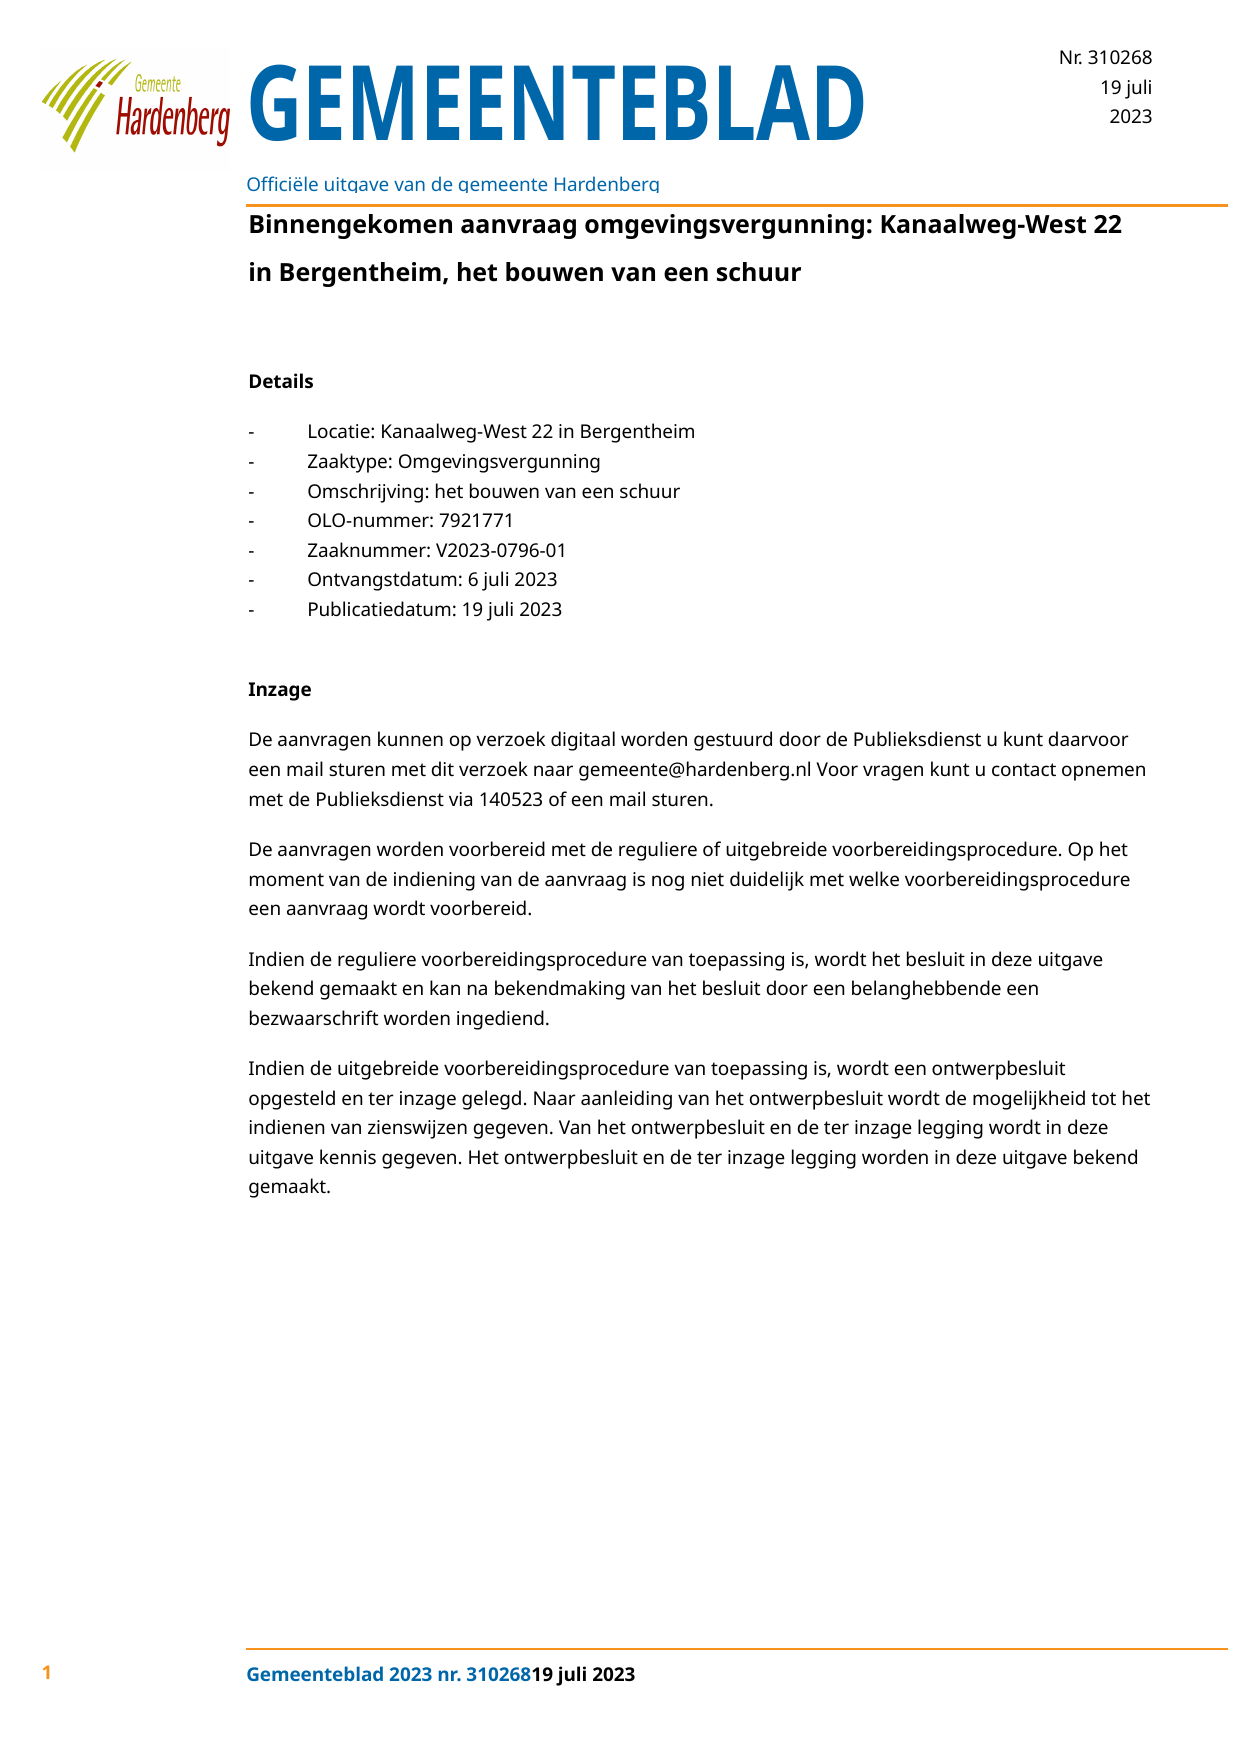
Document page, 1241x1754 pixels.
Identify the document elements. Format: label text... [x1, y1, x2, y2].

picture [41, 47, 231, 172]
text Inzage [248, 676, 1152, 702]
text De aanvragen kunnen op verzoek digitaal worden gestuurd door de Publieksdienst u kunt daarvoor een mail sturen met dit verzoek naar gemeente@hardenberg.nl Voor vragen kunt u contact opnemen met de Publieksdienst via 140523 of een mail sturen. [248, 727, 1152, 812]
list Zaaktype: Omgevingsvergunning [248, 448, 1152, 474]
text De aanvragen worden voorbereid met de reguliere of uitgebreide voorbereidingsprocedure. Op het moment van de indiening van de aanvraag is nog niet duidelijk met welke voorbereidingsprocedure een aanvraag wordt voorbereid. [248, 836, 1152, 921]
text Indien de reguliere voorbereidingsprocedure van toepassing is, wordt het besluit in deze uitgave bekend gemaakt en kan na bekendmaking van het besluit door een belanghebbende een bezwaarschrift worden ingediend. [248, 946, 1152, 1031]
list OLO-nummer: 7921771 [248, 507, 1152, 533]
text Details [248, 368, 1152, 394]
list Ontvangstdatum: 6 juli 2023 [248, 567, 1152, 592]
text Binnengekomen aanvraag omgevingsvergunning: Kanaalweg-West 22 in Bergentheim, het bouwen van een schuur [248, 207, 1152, 288]
list Locatie: Kanaalweg-West 22 in Bergentheim [248, 419, 1152, 444]
text Indien de uitgebreide voorbereidingsprocedure van toepassing is, wordt een ontwerpbesluit opgesteld en ter inzage gelegd. Naar aanleiding van het ontwerpbesluit wordt de mogelijkheid tot het indienen van zienswijzen gegeven. Van het ontwerpbesluit en de ter inzage legging wordt in deze uitgave kennis gegeven. Het ontwerpbesluit en de ter inzage legging worden in deze uitgave bekend gemaakt. [248, 1055, 1152, 1199]
list Omschrijving: het bouwen van een schuur [248, 478, 1152, 504]
list Zaaknummer: V2023-0796-01 [248, 537, 1152, 563]
list Publicatiedatum: 19 juli 2023 [248, 596, 1152, 622]
